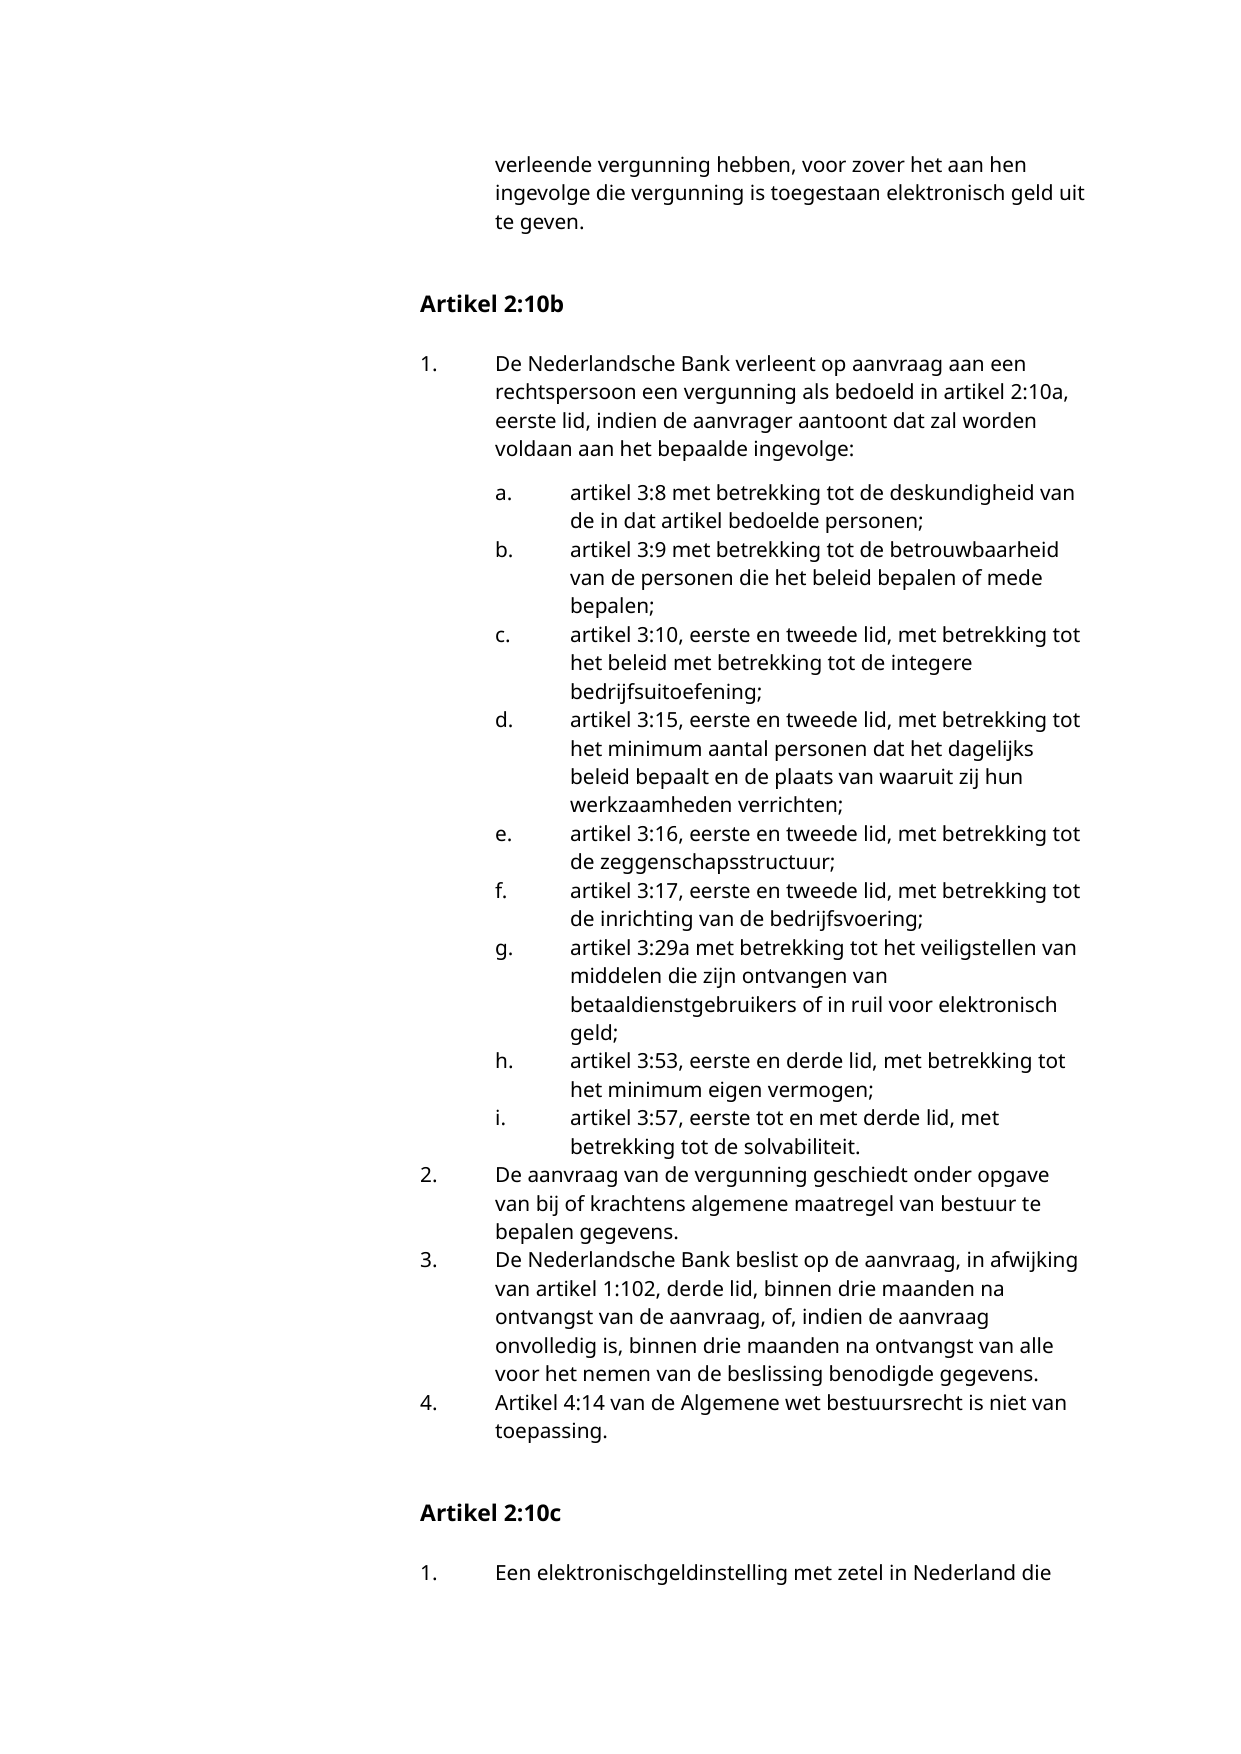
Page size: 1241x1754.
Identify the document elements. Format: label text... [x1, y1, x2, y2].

list artikel 3:57, eerste tot en met derde lid, met betrekking tot de solvabiliteit. [495, 1103, 1090, 1160]
subtitle Artikel 2:10c [420, 1497, 1090, 1528]
list artikel 3:9 met betrekking tot de betrouwbaarheid van de personen die het beleid bepalen of mede bepalen; [495, 535, 1090, 620]
list artikel 3:53, eerste en derde lid, met betrekking tot het minimum eigen vermogen; [495, 1047, 1090, 1103]
list De aanvraag van de vergunning geschiedt onder opgave van bij of krachtens algemene maatregel van bestuur te bepalen gegevens. [420, 1160, 1090, 1246]
subtitle Artikel 2:10b [420, 288, 1090, 319]
list artikel 3:10, eerste en tweede lid, met betrekking tot het beleid met betrekking tot de integere bedrijfsuitoefening; [495, 620, 1090, 705]
list verleende vergunning hebben, voor zover het aan hen ingevolge die vergunning is toegestaan elektronisch geld uit te geven. [420, 150, 1090, 235]
list artikel 3:16, eerste en tweede lid, met betrekking tot de zeggenschapsstructuur; [495, 819, 1090, 876]
list artikel 3:15, eerste en tweede lid, met betrekking tot het minimum aantal personen dat het dagelijks beleid bepaalt en de plaats van waaruit zij hun werkzaamheden verrichten; [495, 705, 1090, 819]
list Een elektronischgeldinstelling met zetel in Nederland die [420, 1558, 1090, 1587]
list artikel 3:8 met betrekking tot de deskundigheid van de in dat artikel bedoelde personen; [495, 478, 1090, 535]
list artikel 3:17, eerste en tweede lid, met betrekking tot de inrichting van de bedrijfsvoering; [495, 876, 1090, 933]
list De Nederlandsche Bank verleent op aanvraag aan een rechtspersoon een vergunning als bedoeld in artikel 2:10a, eerste lid, indien de aanvrager aantoont dat zal worden voldaan aan het bepaalde ingevolge: [420, 349, 1090, 463]
list artikel 3:29a met betrekking tot het veiligstellen van middelen die zijn ontvangen van betaaldienstgebruikers of in ruil voor elektronisch geld; [495, 933, 1090, 1047]
list De Nederlandsche Bank beslist op de aanvraag, in afwijking van artikel 1:102, derde lid, binnen drie maanden na ontvangst van de aanvraag, of, indien de aanvraag onvolledig is, binnen drie maanden na ontvangst van alle voor het nemen van de beslissing benodigde gegevens. [420, 1246, 1090, 1388]
list Artikel 4:14 van de Algemene wet bestuursrecht is niet van toepassing. [420, 1388, 1090, 1445]
